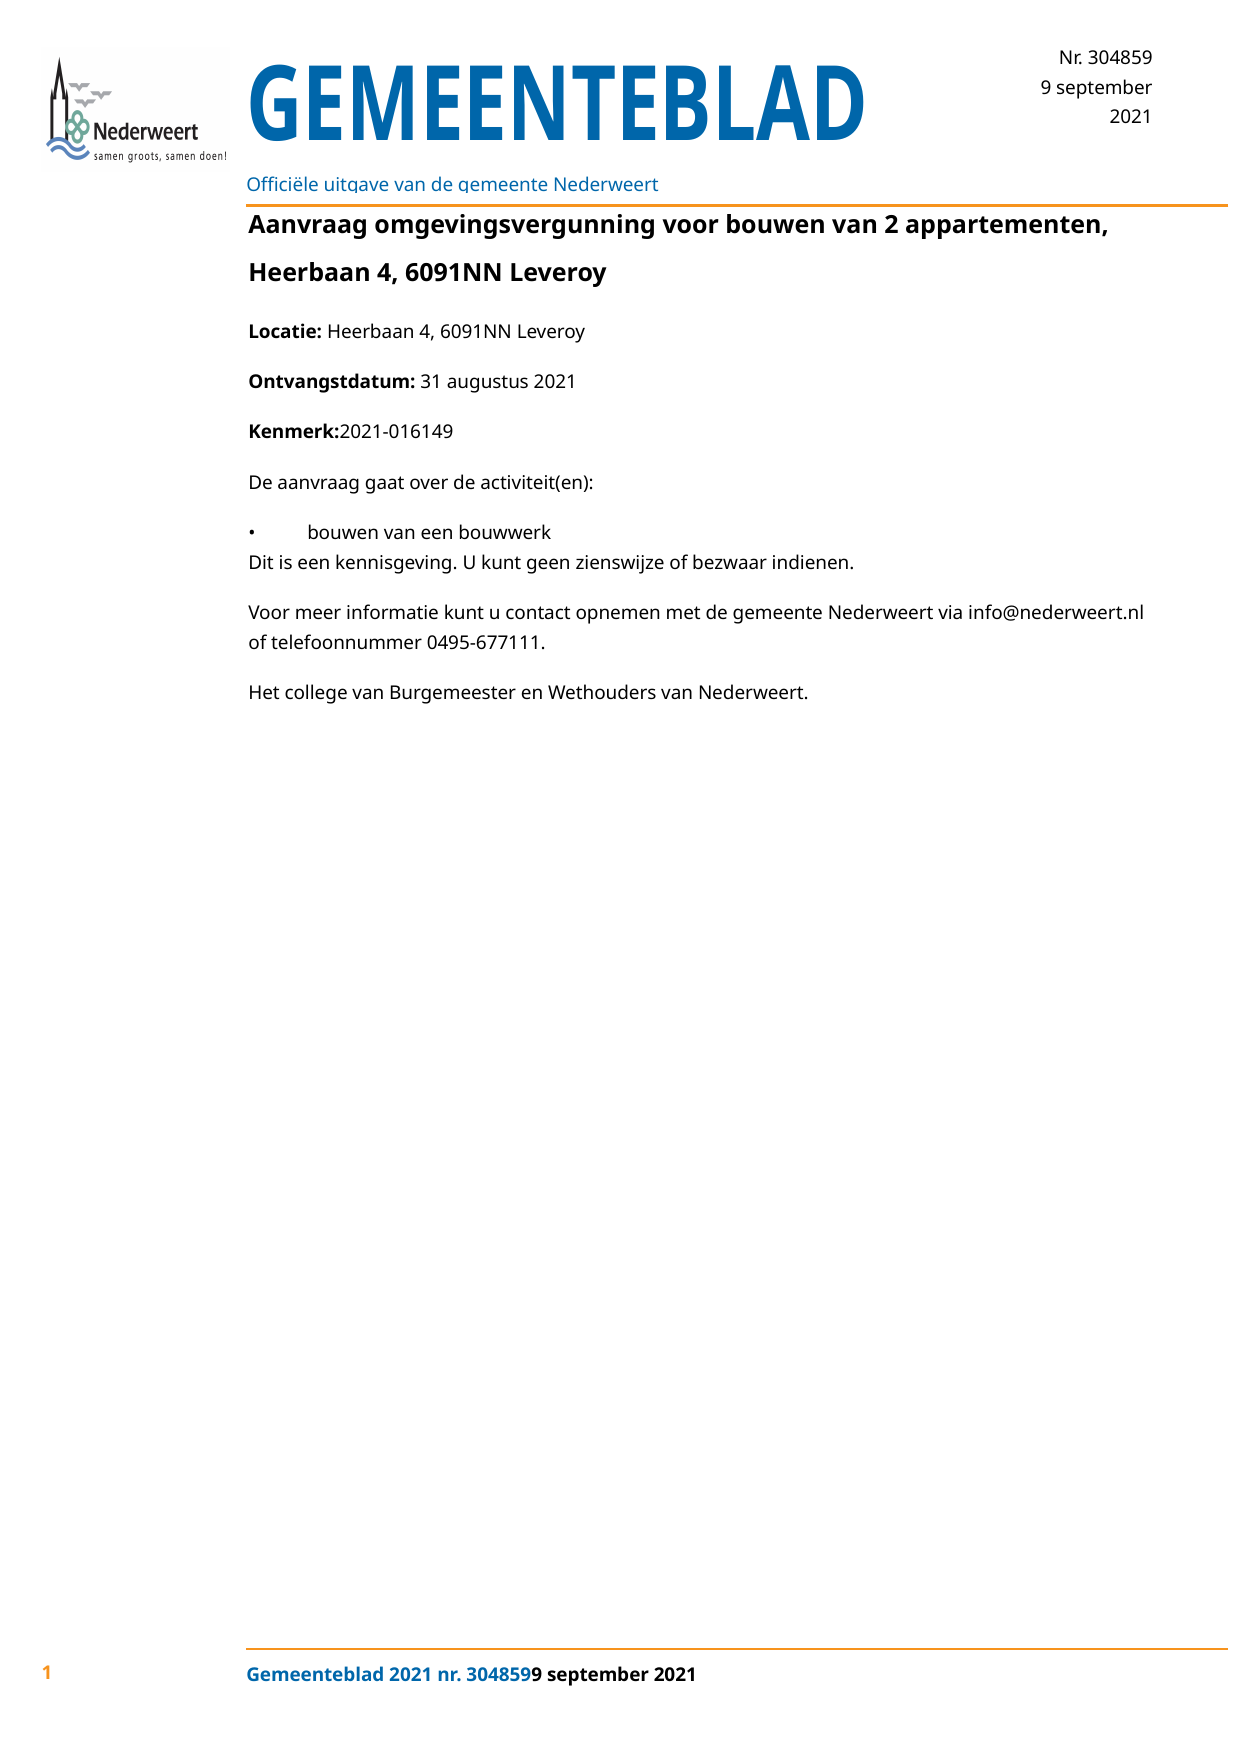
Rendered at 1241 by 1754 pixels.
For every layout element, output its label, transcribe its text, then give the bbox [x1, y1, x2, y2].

picture [41, 47, 231, 172]
text Het college van Burgemeester en Wethouders van Nederweert. [248, 679, 1152, 705]
text Voor meer informatie kunt u contact opnemen met de gemeente Nederweert via info@nederweert.nl of telefoonnummer 0495-677111. [248, 599, 1152, 655]
text De aanvraag gaat over de activiteit(en): [248, 469, 1152, 495]
text Kenmerk:2021-016149 [248, 419, 1152, 444]
text Locatie: Heerbaan 4, 6091NN Leveroy [248, 318, 1152, 344]
text Ontvangstdatum: 31 augustus 2021 [248, 368, 1152, 394]
list bouwen van een bouwwerk [248, 519, 1152, 545]
text Dit is een kennisgeving. U kunt geen zienswijze of bezwaar indienen. [248, 549, 1152, 575]
text Aanvraag omgevingsvergunning voor bouwen van 2 appartementen, Heerbaan 4, 6091NN Leveroy [248, 207, 1152, 288]
